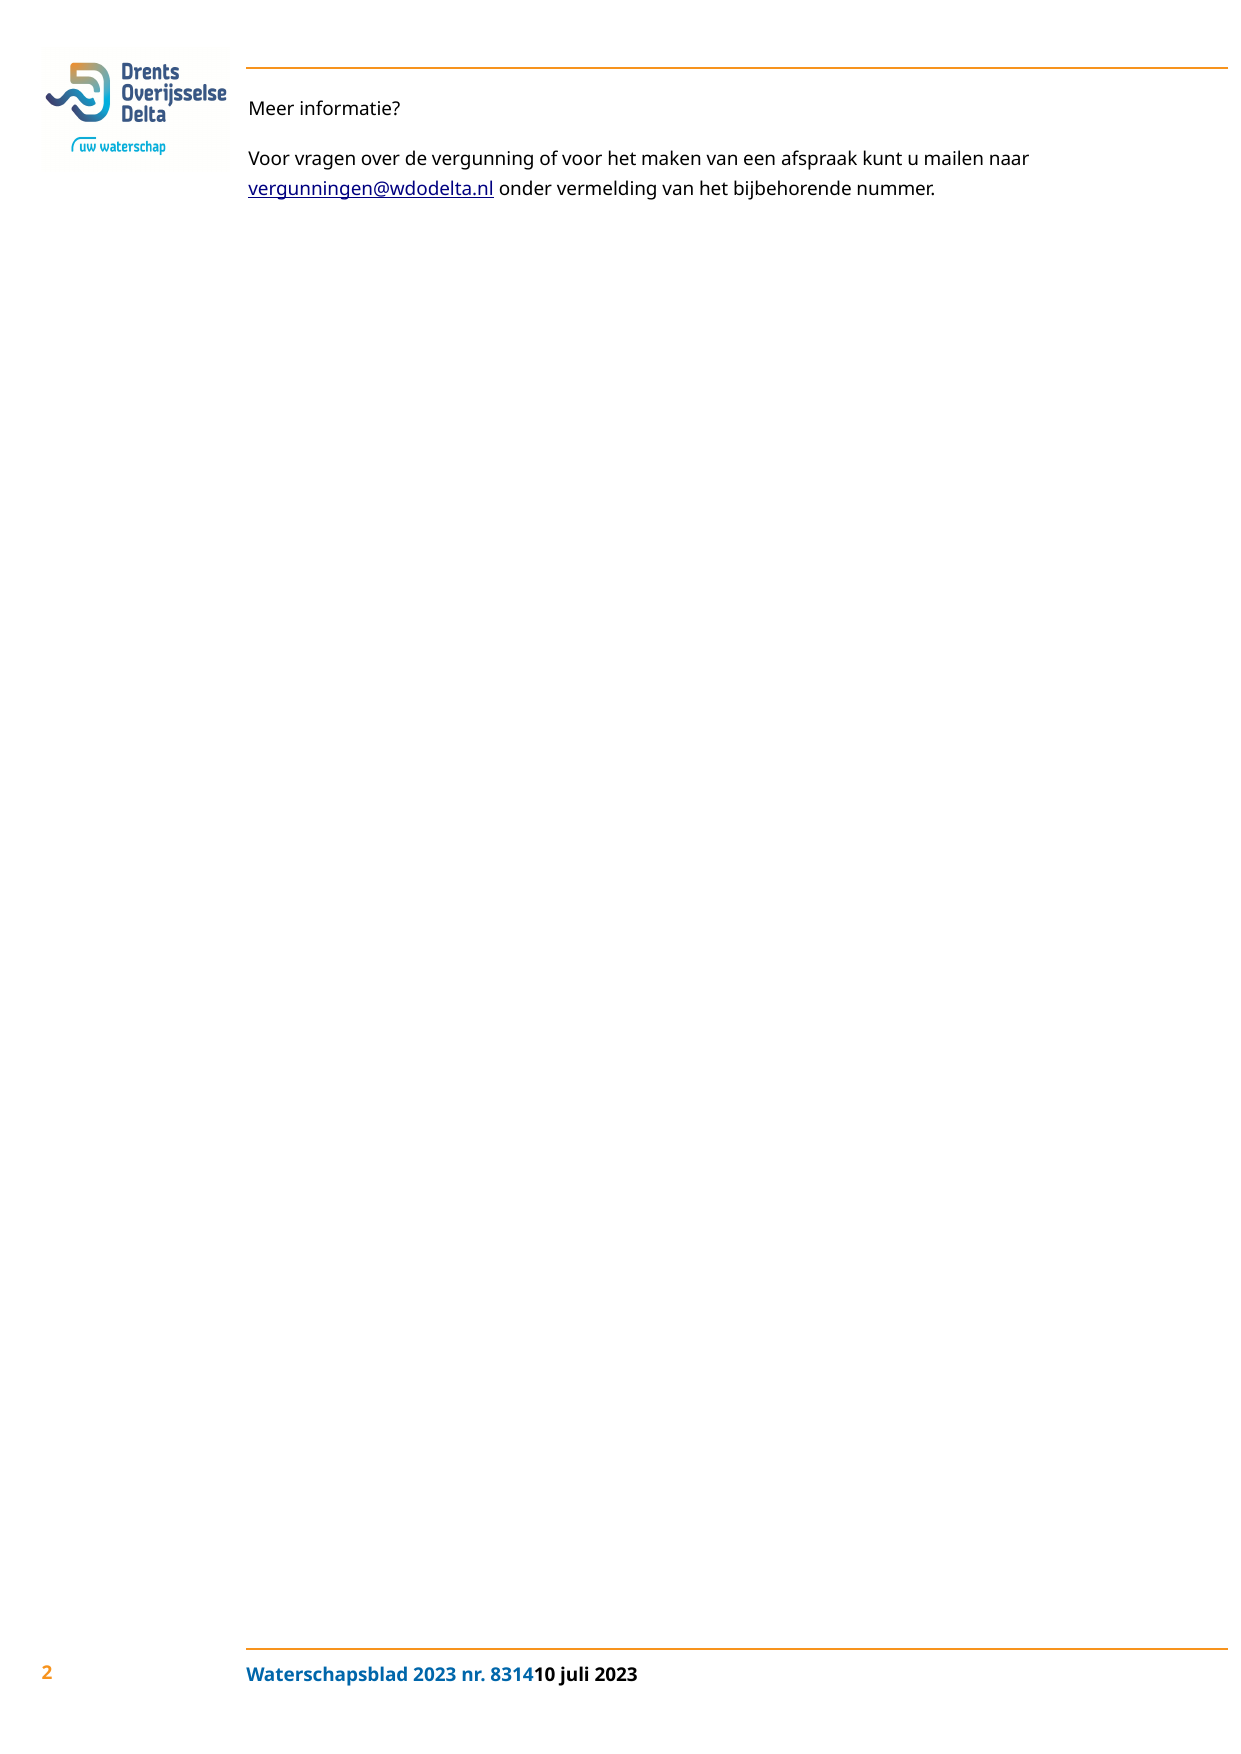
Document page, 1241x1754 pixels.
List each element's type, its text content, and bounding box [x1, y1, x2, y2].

picture [41, 47, 231, 172]
text Meer informatie? [248, 95, 1152, 121]
text Voor vragen over de vergunning of voor het maken van een afspraak kunt u mailen naar vergunningen@wdodelta.nl onder vermelding van het bijbehorende nummer. [248, 145, 1152, 201]
